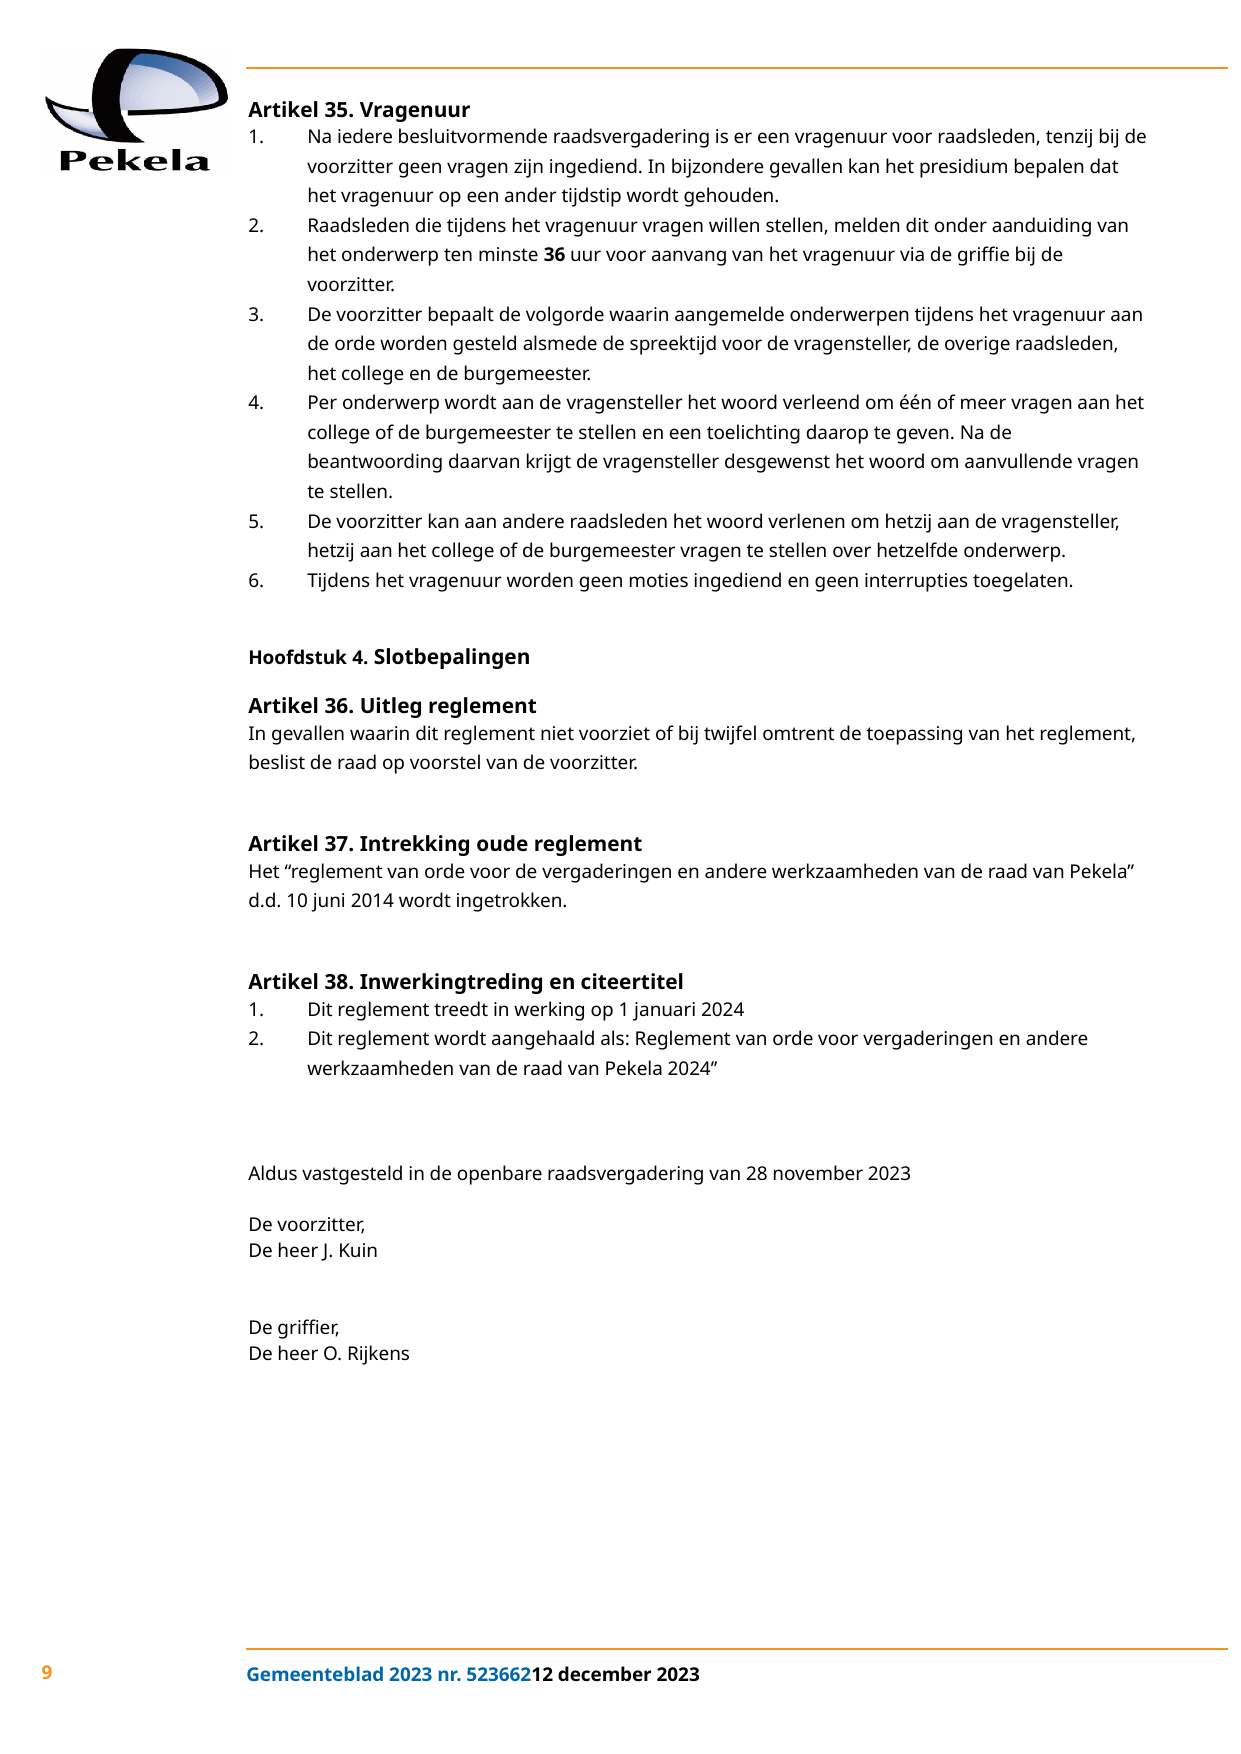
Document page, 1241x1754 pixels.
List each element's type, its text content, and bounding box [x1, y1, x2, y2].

list Per onderwerp wordt aan de vragensteller het woord verleend om één of meer vragen aan het college of de burgemeester te stellen en een toelichting daarop te geven. Na de beantwoording daarvan krijgt de vragensteller desgewenst het woord om aanvullende vragen te stellen. [248, 389, 1152, 504]
text Hoofdstuk 4. Slotbepalingen [248, 642, 1152, 671]
text Artikel 38. Inwerkingtreding en citeertitel [248, 967, 1152, 996]
list Dit reglement wordt aangehaald als: Reglement van orde voor vergaderingen en andere werkzaamheden van de raad van Pekela 2024’’ [248, 1026, 1152, 1081]
list Na iedere besluitvormende raadsvergadering is er een vragenuur voor raadsleden, tenzij bij de voorzitter geen vragen zijn ingediend. In bijzondere gevallen kan het presidium bepalen dat het vragenuur op een ander tijdstip wordt gehouden. [248, 123, 1152, 208]
list Dit reglement treedt in werking op 1 januari 2024 [248, 996, 1152, 1022]
text De heer J. Kuin [248, 1237, 1152, 1263]
text De griffier, [248, 1314, 1152, 1340]
text Artikel 37. Intrekking oude reglement [248, 829, 1152, 858]
text Het “reglement van orde voor de vergaderingen en andere werkzaamheden van de raad van Pekela” d.d. 10 juni 2014 wordt ingetrokken. [248, 858, 1152, 913]
text Artikel 35. Vragenuur [248, 95, 1152, 123]
list De voorzitter bepaalt de volgorde waarin aangemelde onderwerpen tijdens het vragenuur aan de orde worden gesteld alsmede de spreektijd voor de vragensteller, de overige raadsleden, het college en de burgemeester. [248, 301, 1152, 386]
list De voorzitter kan aan andere raadsleden het woord verlenen om hetzij aan de vragensteller, hetzij aan het college of de burgemeester vragen te stellen over hetzelfde onderwerp. [248, 508, 1152, 563]
text De voorzitter, [248, 1211, 1152, 1237]
text In gevallen waarin dit reglement niet voorziet of bij twijfel omtrent de toepassing van het reglement, beslist de raad op voorstel van de voorzitter. [248, 720, 1152, 775]
picture [41, 47, 231, 172]
text De heer O. Rijkens [248, 1340, 1152, 1366]
list Tijdens het vragenuur worden geen moties ingediend en geen interrupties toegelaten. [248, 567, 1152, 593]
text Artikel 36. Uitleg reglement [248, 691, 1152, 720]
text Aldus vastgesteld in de openbare raadsvergadering van 28 november 2023 [248, 1160, 1152, 1186]
list Raadsleden die tijdens het vragenuur vragen willen stellen, melden dit onder aanduiding van het onderwerp ten minste 36 uur voor aanvang van het vragenuur via de griffie bij de voorzitter. [248, 212, 1152, 297]
